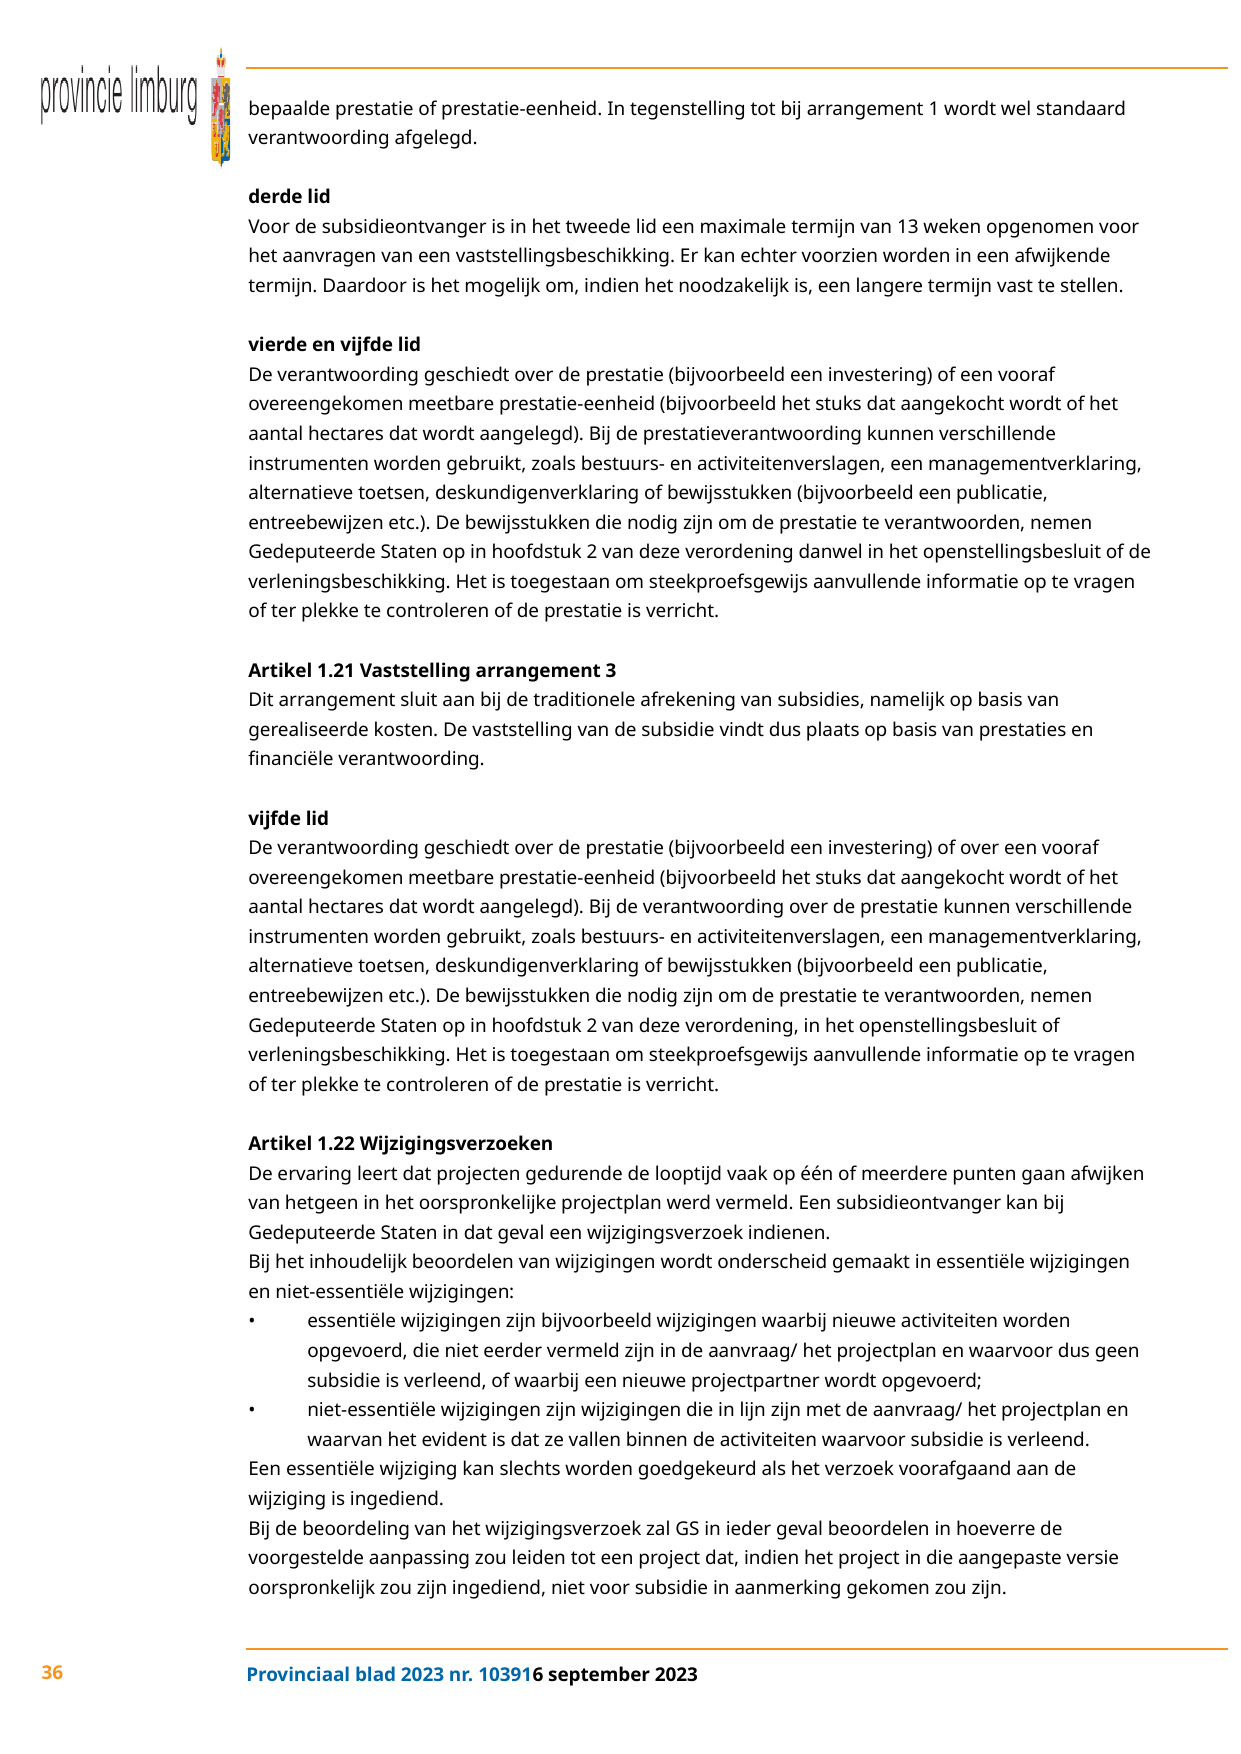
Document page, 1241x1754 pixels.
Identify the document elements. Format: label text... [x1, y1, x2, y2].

text Bij het inhoudelijk beoordelen van wijzigingen wordt onderscheid gemaakt in essentiële wijzigingen en niet-essentiële wijzigingen: [248, 1248, 1152, 1304]
text vijfde lid [248, 805, 1152, 831]
text bepaalde prestatie of prestatie-eenheid. In tegenstelling tot bij arrangement 1 wordt wel standaard verantwoording afgelegd. [248, 95, 1152, 150]
text Bij de beoordeling van het wijzigingsverzoek zal GS in ieder geval beoordelen in hoeverre de voorgestelde aanpassing zou leiden tot een project dat, indien het project in die aangepaste versie oorspronkelijk zou zijn ingediend, niet voor subsidie in aanmerking gekomen zou zijn. [248, 1515, 1152, 1600]
text vierde en vijfde lid [248, 331, 1152, 357]
text Artikel 1.21 Vaststelling arrangement 3 [248, 657, 1152, 683]
text derde lid [248, 183, 1152, 209]
text Voor de subsidieontvanger is in het tweede lid een maximale termijn van 13 weken opgenomen voor het aanvragen van een vaststellingsbeschikking. Er kan echter voorzien worden in een afwijkende termijn. Daardoor is het mogelijk om, indien het noodzakelijk is, een langere termijn vast te stellen. [248, 213, 1152, 298]
text Dit arrangement sluit aan bij de traditionele afrekening van subsidies, namelijk op basis van gerealiseerde kosten. De vaststelling van de subsidie vindt dus plaats op basis van prestaties en financiële verantwoording. [248, 686, 1152, 771]
text Een essentiële wijziging kan slechts worden goedgekeurd als het verzoek voorafgaand aan de wijziging is ingediend. [248, 1456, 1152, 1511]
picture [41, 47, 231, 172]
list essentiële wijzigingen zijn bijvoorbeeld wijzigingen waarbij nieuwe activiteiten worden opgevoerd, die niet eerder vermeld zijn in de aanvraag/ het projectplan en waarvoor dus geen subsidie is verleend, of waarbij een nieuwe projectpartner wordt opgevoerd; [248, 1308, 1152, 1393]
text Artikel 1.22 Wijzigingsverzoeken [248, 1130, 1152, 1156]
list niet-essentiële wijzigingen zijn wijzigingen die in lijn zijn met de aanvraag/ het projectplan en waarvan het evident is dat ze vallen binnen de activiteiten waarvoor subsidie is verleend. [248, 1396, 1152, 1452]
text De ervaring leert dat projecten gedurende de looptijd vaak op één of meerdere punten gaan afwijken van hetgeen in het oorspronkelijke projectplan werd vermeld. Een subsidieontvanger kan bij Gedeputeerde Staten in dat geval een wijzigingsverzoek indienen. [248, 1160, 1152, 1245]
text De verantwoording geschiedt over de prestatie (bijvoorbeeld een investering) of een vooraf overeengekomen meetbare prestatie-eenheid (bijvoorbeeld het stuks dat aangekocht wordt of het aantal hectares dat wordt aangelegd). Bij de prestatieverantwoording kunnen verschillende instrumenten worden gebruikt, zoals bestuurs- en activiteitenverslagen, een managementverklaring, alternatieve toetsen, deskundigenverklaring of bewijsstukken (bijvoorbeeld een publicatie, entreebewijzen etc.). De bewijsstukken die nodig zijn om de prestatie te verantwoorden, nemen Gedeputeerde Staten op in hoofdstuk 2 van deze verordening danwel in het openstellingsbesluit of de verleningsbeschikking. Het is toegestaan om steekproefsgewijs aanvullende informatie op te vragen of ter plekke te controleren of de prestatie is verricht. [248, 361, 1152, 623]
text De verantwoording geschiedt over de prestatie (bijvoorbeeld een investering) of over een vooraf overeengekomen meetbare prestatie-eenheid (bijvoorbeeld het stuks dat aangekocht wordt of het aantal hectares dat wordt aangelegd). Bij de verantwoording over de prestatie kunnen verschillende instrumenten worden gebruikt, zoals bestuurs- en activiteitenverslagen, een managementverklaring, alternatieve toetsen, deskundigenverklaring of bewijsstukken (bijvoorbeeld een publicatie, entreebewijzen etc.). De bewijsstukken die nodig zijn om de prestatie te verantwoorden, nemen Gedeputeerde Staten op in hoofdstuk 2 van deze verordening, in het openstellingsbesluit of verleningsbeschikking. Het is toegestaan om steekproefsgewijs aanvullende informatie op te vragen of ter plekke te controleren of de prestatie is verricht. [248, 834, 1152, 1097]
